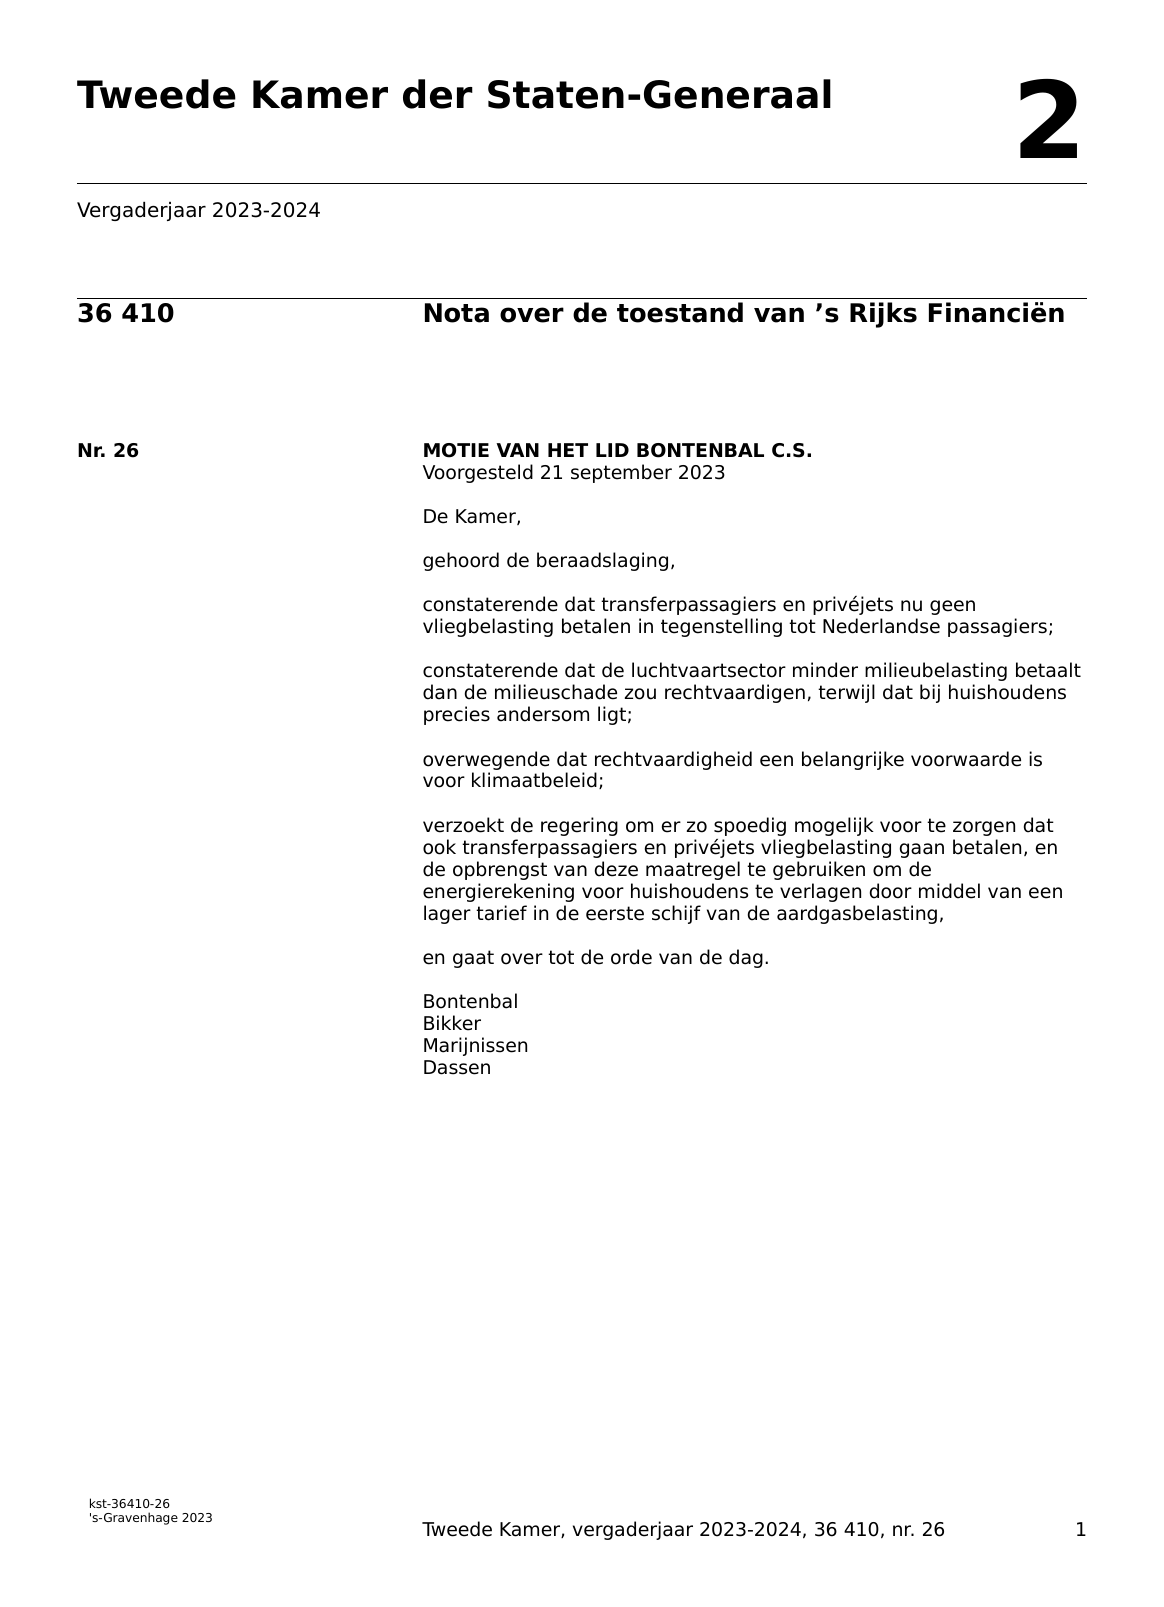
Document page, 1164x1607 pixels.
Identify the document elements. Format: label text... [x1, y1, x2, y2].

text Voorgesteld 21 september 2023 [422, 462, 1087, 484]
table_header Tweede Kamer der Staten-Generaal [77, 59, 886, 183]
text verzoekt de regering om er zo spoedig mogelijk voor te zorgen dat ook transferpassagiers en privéjets vliegbelasting gaan betalen, en de opbrengst van deze maatregel te gebruiken om de energierekening voor huishoudens te verlagen door middel van een lager tarief in de eerste schijf van de aardgasbelasting, [422, 814, 1087, 924]
table_header 2 [886, 59, 1087, 183]
text kst-36410-26 [88, 1497, 323, 1511]
text De Kamer, [422, 506, 1087, 528]
text Dassen [422, 1057, 1087, 1079]
table_cell Vergaderjaar 2023-2024 [77, 184, 1087, 298]
text overwegende dat rechtvaardigheid een belangrijke voorwaarde is voor klimaatbeleid; [422, 748, 1087, 792]
text 's-Gravenhage 2023 [88, 1511, 323, 1525]
text Marijnissen [422, 1035, 1087, 1057]
text en gaat over tot de orde van de dag. [422, 947, 1087, 969]
text constaterende dat de luchtvaartsector minder milieubelasting betaalt dan de milieuschade zou rechtvaardigen, terwijl dat bij huishoudens precies andersom ligt; [422, 660, 1087, 726]
text Bikker [422, 1013, 1087, 1035]
subtitle 36 410 Nota over de toestand van ’s Rijks Financiën [77, 299, 1087, 329]
text gehoord de beraadslaging, [422, 550, 1087, 572]
subtitle Nr. 26 MOTIE VAN HET LID BONTENBAL C.S. [77, 440, 1087, 462]
text constaterende dat transferpassagiers en privéjets nu geen vliegbelasting betalen in tegenstelling tot Nederlandse passagiers; [422, 594, 1087, 638]
text Bontenbal [422, 991, 1087, 1013]
